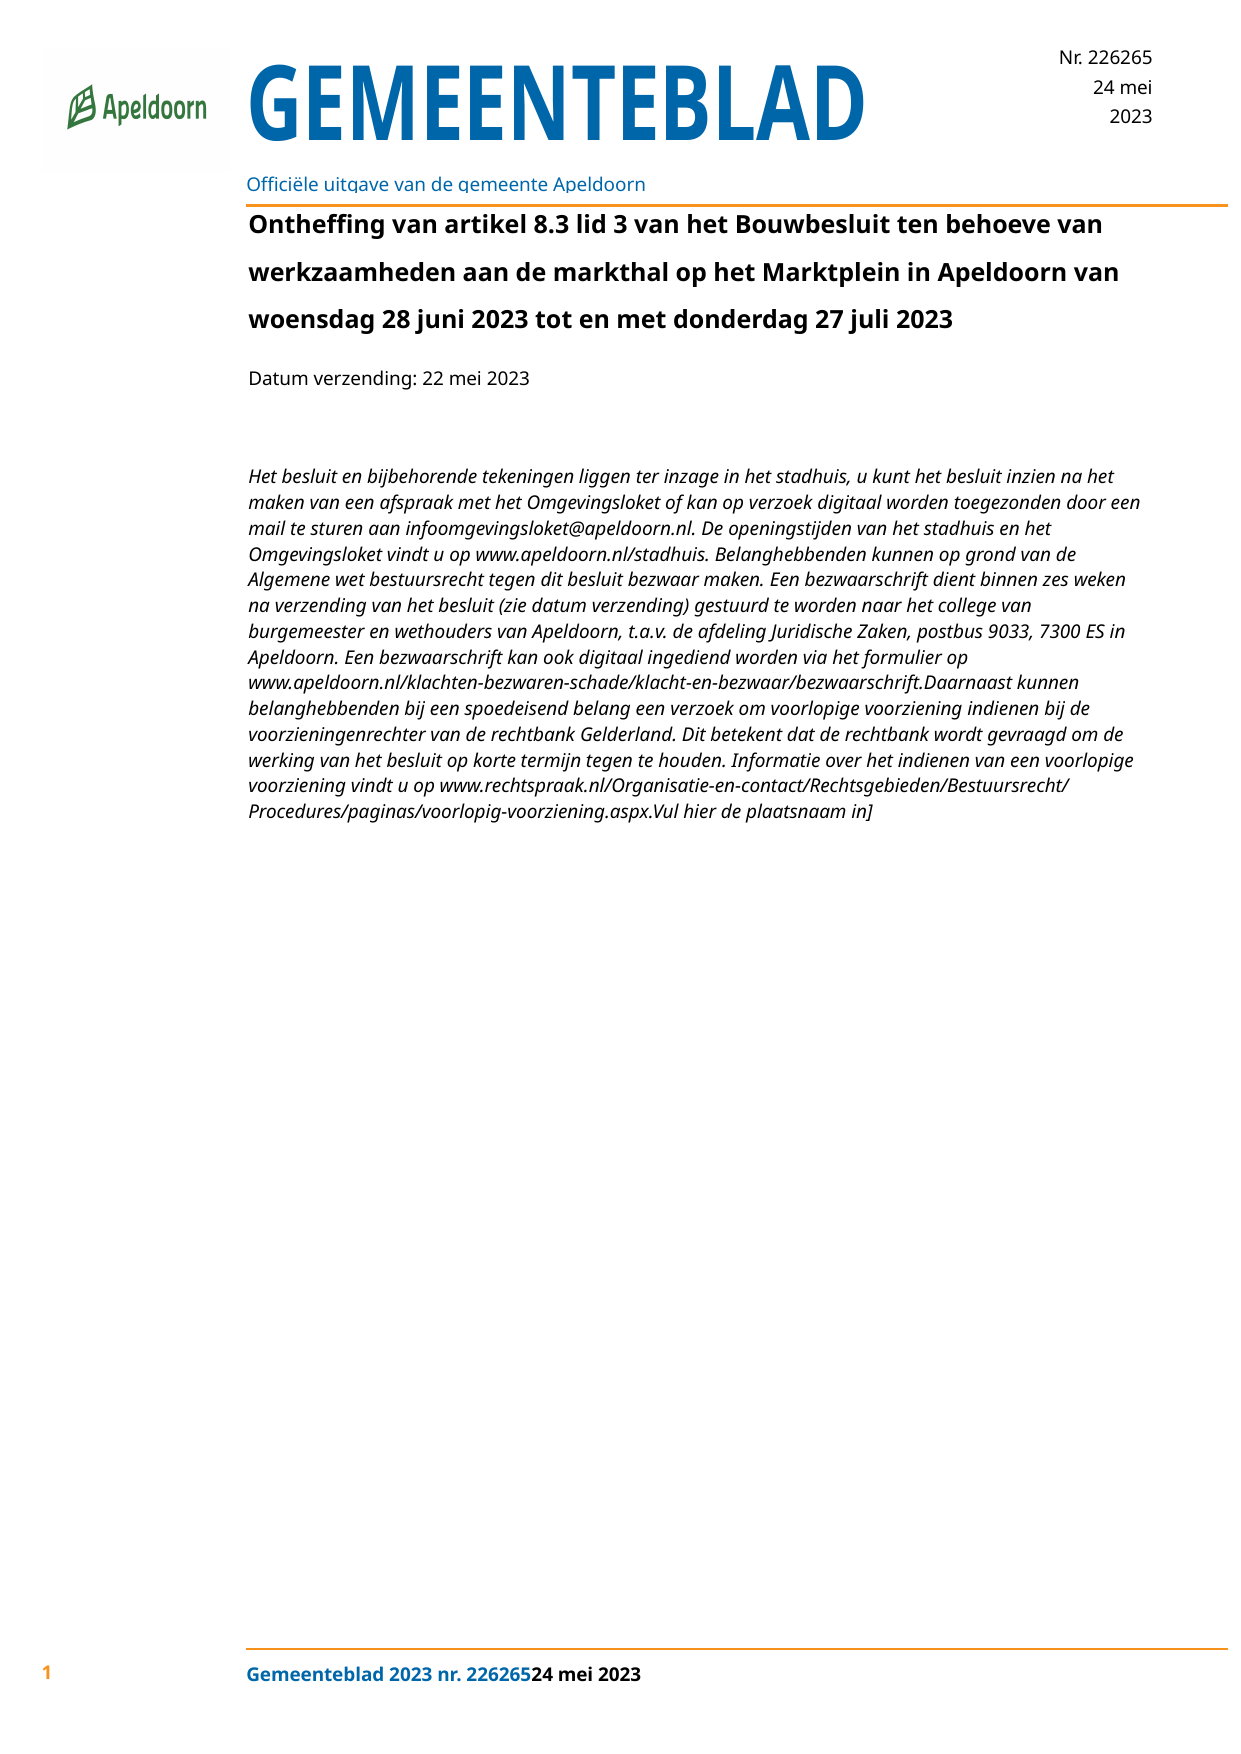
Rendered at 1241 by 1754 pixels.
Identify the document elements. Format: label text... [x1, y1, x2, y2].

text Datum verzending: 22 mei 2023 [248, 366, 1152, 391]
text Ontheffing van artikel 8.3 lid 3 van het Bouwbesluit ten behoeve van werkzaamheden aan de markthal op het Marktplein in Apeldoorn van woensdag 28 juni 2023 tot en met donderdag 27 juli 2023 [248, 207, 1152, 336]
text Het besluit en bijbehorende tekeningen liggen ter inzage in het stadhuis, u kunt het besluit inzien na het maken van een afspraak met het Omgevingsloket of kan op verzoek digitaal worden toegezonden door een mail te sturen aan infoomgevingsloket@apeldoorn.nl. De openingstijden van het stadhuis en het Omgevingsloket vindt u op www.apeldoorn.nl/stadhuis. Belanghebbenden kunnen op grond van de Algemene wet bestuursrecht tegen dit besluit bezwaar maken. Een bezwaarschrift dient binnen zes weken na verzending van het besluit (zie datum verzending) gestuurd te worden naar het college van burgemeester en wethouders van Apeldoorn, t.a.v. de afdeling Juridische Zaken, postbus 9033, 7300 ES in Apeldoorn. Een bezwaarschrift kan ook digitaal ingediend worden via het formulier op www.apeldoorn.nl/klachten-bezwaren-schade/klacht-en-bezwaar/bezwaarschrift.Daarnaast kunnen belanghebbenden bij een spoedeisend belang een verzoek om voorlopige voorziening indienen bij de voorzieningenrechter van de rechtbank Gelderland. Dit betekent dat de rechtbank wordt gevraagd om de werking van het besluit op korte termijn tegen te houden. Informatie over het indienen van een voorlopige voorziening vindt u op www.rechtspraak.nl/Organisatie-en-contact/Rechtsgebieden/Bestuursrecht/Procedures/paginas/voorlopig-voorziening.aspx.Vul hier de plaatsnaam in] [248, 464, 1152, 824]
picture [41, 47, 231, 172]
